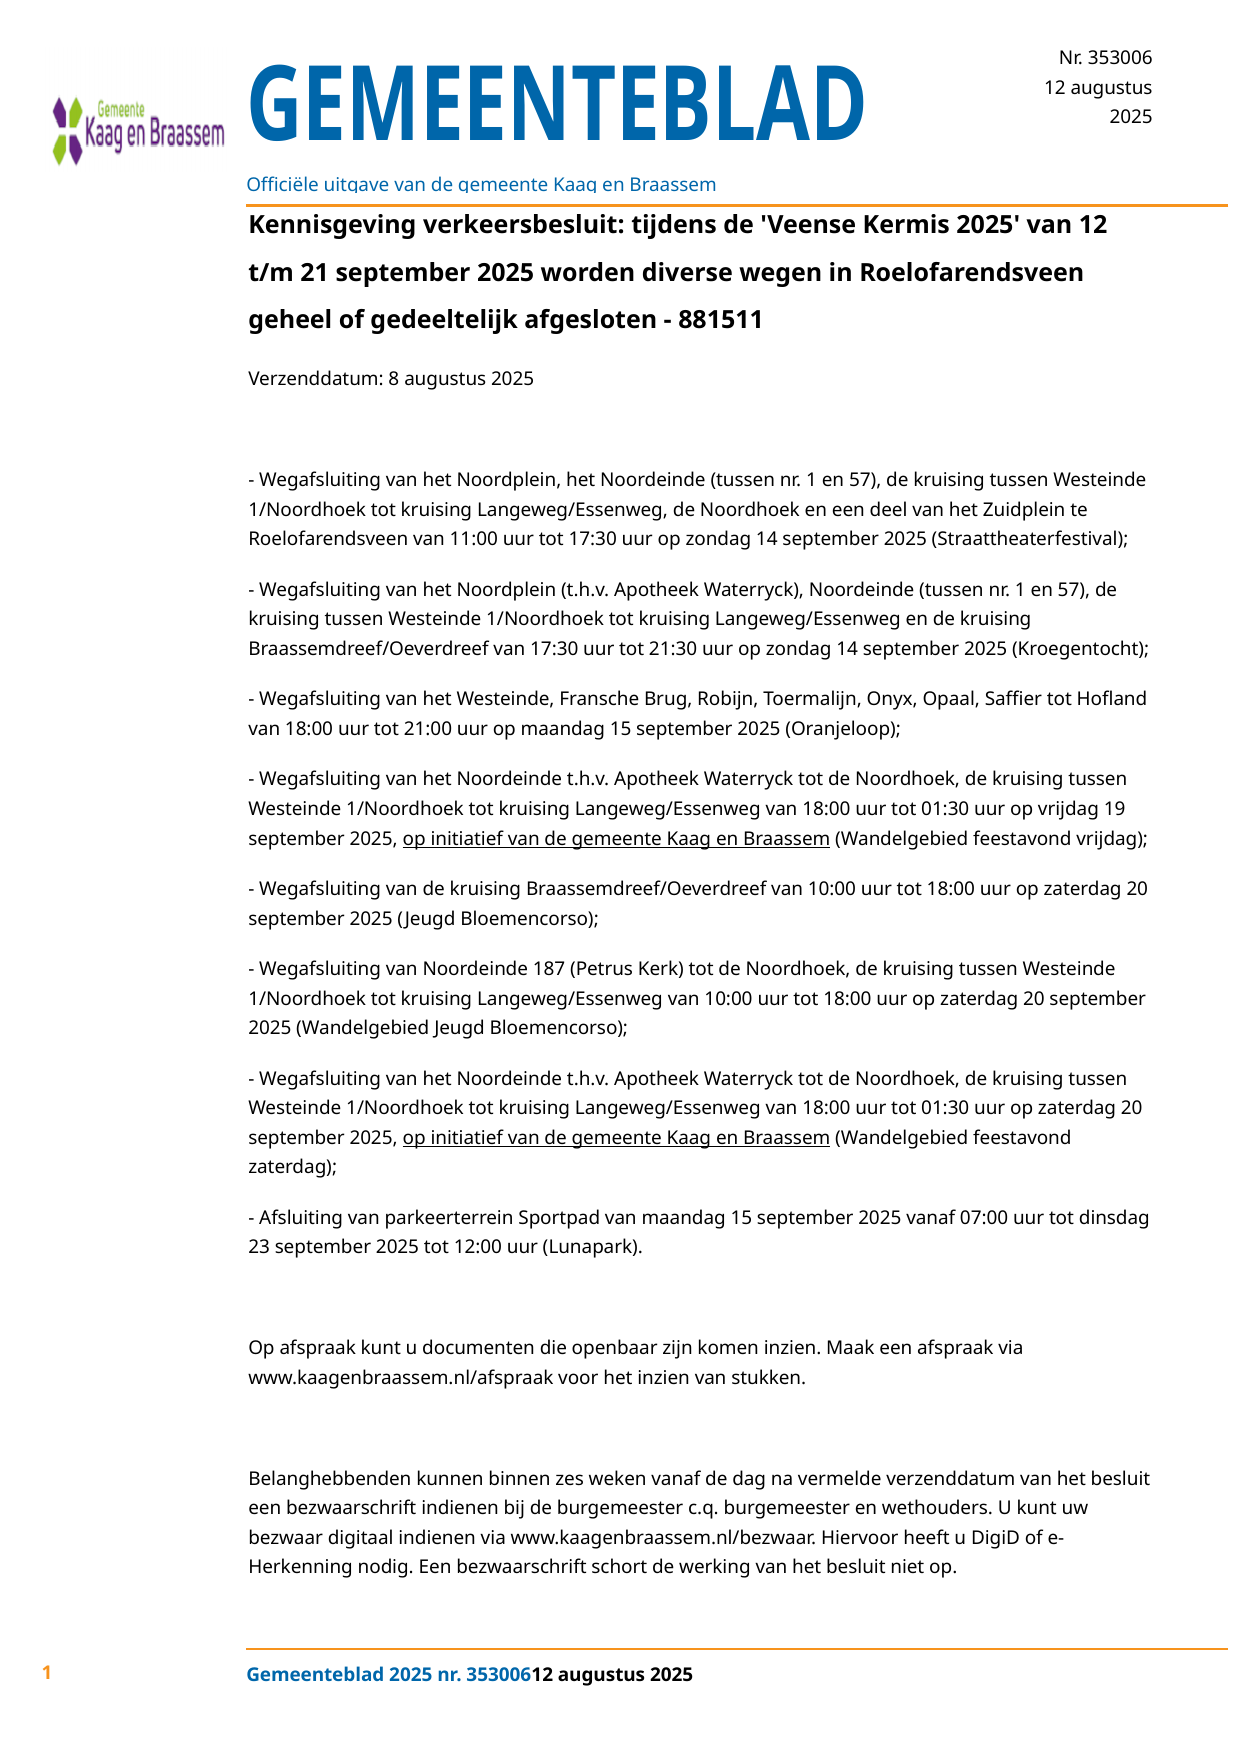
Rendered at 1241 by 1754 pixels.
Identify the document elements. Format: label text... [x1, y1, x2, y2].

text - Wegafsluiting van de kruising Braassemdreef/Oeverdreef van 10:00 uur tot 18:00 uur op zaterdag 20 september 2025 (Jeugd Bloemencorso); [248, 875, 1152, 930]
text - Wegafsluiting van het Westeinde, Fransche Brug, Robijn, Toermalijn, Onyx, Opaal, Saffier tot Hofland van 18:00 uur tot 21:00 uur op maandag 15 september 2025 (Oranjeloop); [248, 686, 1152, 741]
text - Wegafsluiting van het Noordplein (t.h.v. Apotheek Waterryck), Noordeinde (tussen nr. 1 en 57), de kruising tussen Westeinde 1/Noordhoek tot kruising Langeweg/Essenweg en de kruising Braassemdreef/Oeverdreef van 17:30 uur tot 21:30 uur op zondag 14 september 2025 (Kroegentocht); [248, 576, 1152, 661]
text Kennisgeving verkeersbesluit: tijdens de 'Veense Kermis 2025' van 12 t/m 21 september 2025 worden diverse wegen in Roelofarendsveen geheel of gedeeltelijk afgesloten - 881511 [248, 207, 1152, 336]
text Belanghebbenden kunnen binnen zes weken vanaf de dag na vermelde verzenddatum van het besluit een bezwaarschrift indienen bij de burgemeester c.q. burgemeester en wethouders. U kunt uw bezwaar digitaal indienen via www.kaagenbraassem.nl/bezwaar. Hiervoor heeft u DigiD of e-Herkenning nodig. Een bezwaarschrift schort de werking van het besluit niet op. [248, 1465, 1152, 1579]
text - Wegafsluiting van het Noordeinde t.h.v. Apotheek Waterryck tot de Noordhoek, de kruising tussen Westeinde 1/Noordhoek tot kruising Langeweg/Essenweg van 18:00 uur tot 01:30 uur op zaterdag 20 september 2025, op initiatief van de gemeente Kaag en Braassem (Wandelgebied feestavond zaterdag); [248, 1065, 1152, 1179]
text - Wegafsluiting van het Noordplein, het Noordeinde (tussen nr. 1 en 57), de kruising tussen Westeinde 1/Noordhoek tot kruising Langeweg/Essenweg, de Noordhoek en een deel van het Zuidplein te Roelofarendsveen van 11:00 uur tot 17:30 uur op zondag 14 september 2025 (Straattheaterfestival); [248, 466, 1152, 551]
text - Wegafsluiting van het Noordeinde t.h.v. Apotheek Waterryck tot de Noordhoek, de kruising tussen Westeinde 1/Noordhoek tot kruising Langeweg/Essenweg van 18:00 uur tot 01:30 uur op vrijdag 19 september 2025, op initiatief van de gemeente Kaag en Braassem (Wandelgebied feestavond vrijdag); [248, 766, 1152, 850]
text - Wegafsluiting van Noordeinde 187 (Petrus Kerk) tot de Noordhoek, de kruising tussen Westeinde 1/Noordhoek tot kruising Langeweg/Essenweg van 10:00 uur tot 18:00 uur op zaterdag 20 september 2025 (Wandelgebied Jeugd Bloemencorso); [248, 955, 1152, 1040]
text Verzenddatum: 8 augustus 2025 [248, 366, 1152, 391]
picture [41, 47, 231, 172]
text Op afspraak kunt u documenten die openbaar zijn komen inzien. Maak een afspraak via www.kaagenbraassem.nl/afspraak voor het inzien van stukken. [248, 1334, 1152, 1389]
text - Afsluiting van parkeerterrein Sportpad van maandag 15 september 2025 vanaf 07:00 uur tot dinsdag 23 september 2025 tot 12:00 uur (Lunapark). [248, 1204, 1152, 1259]
